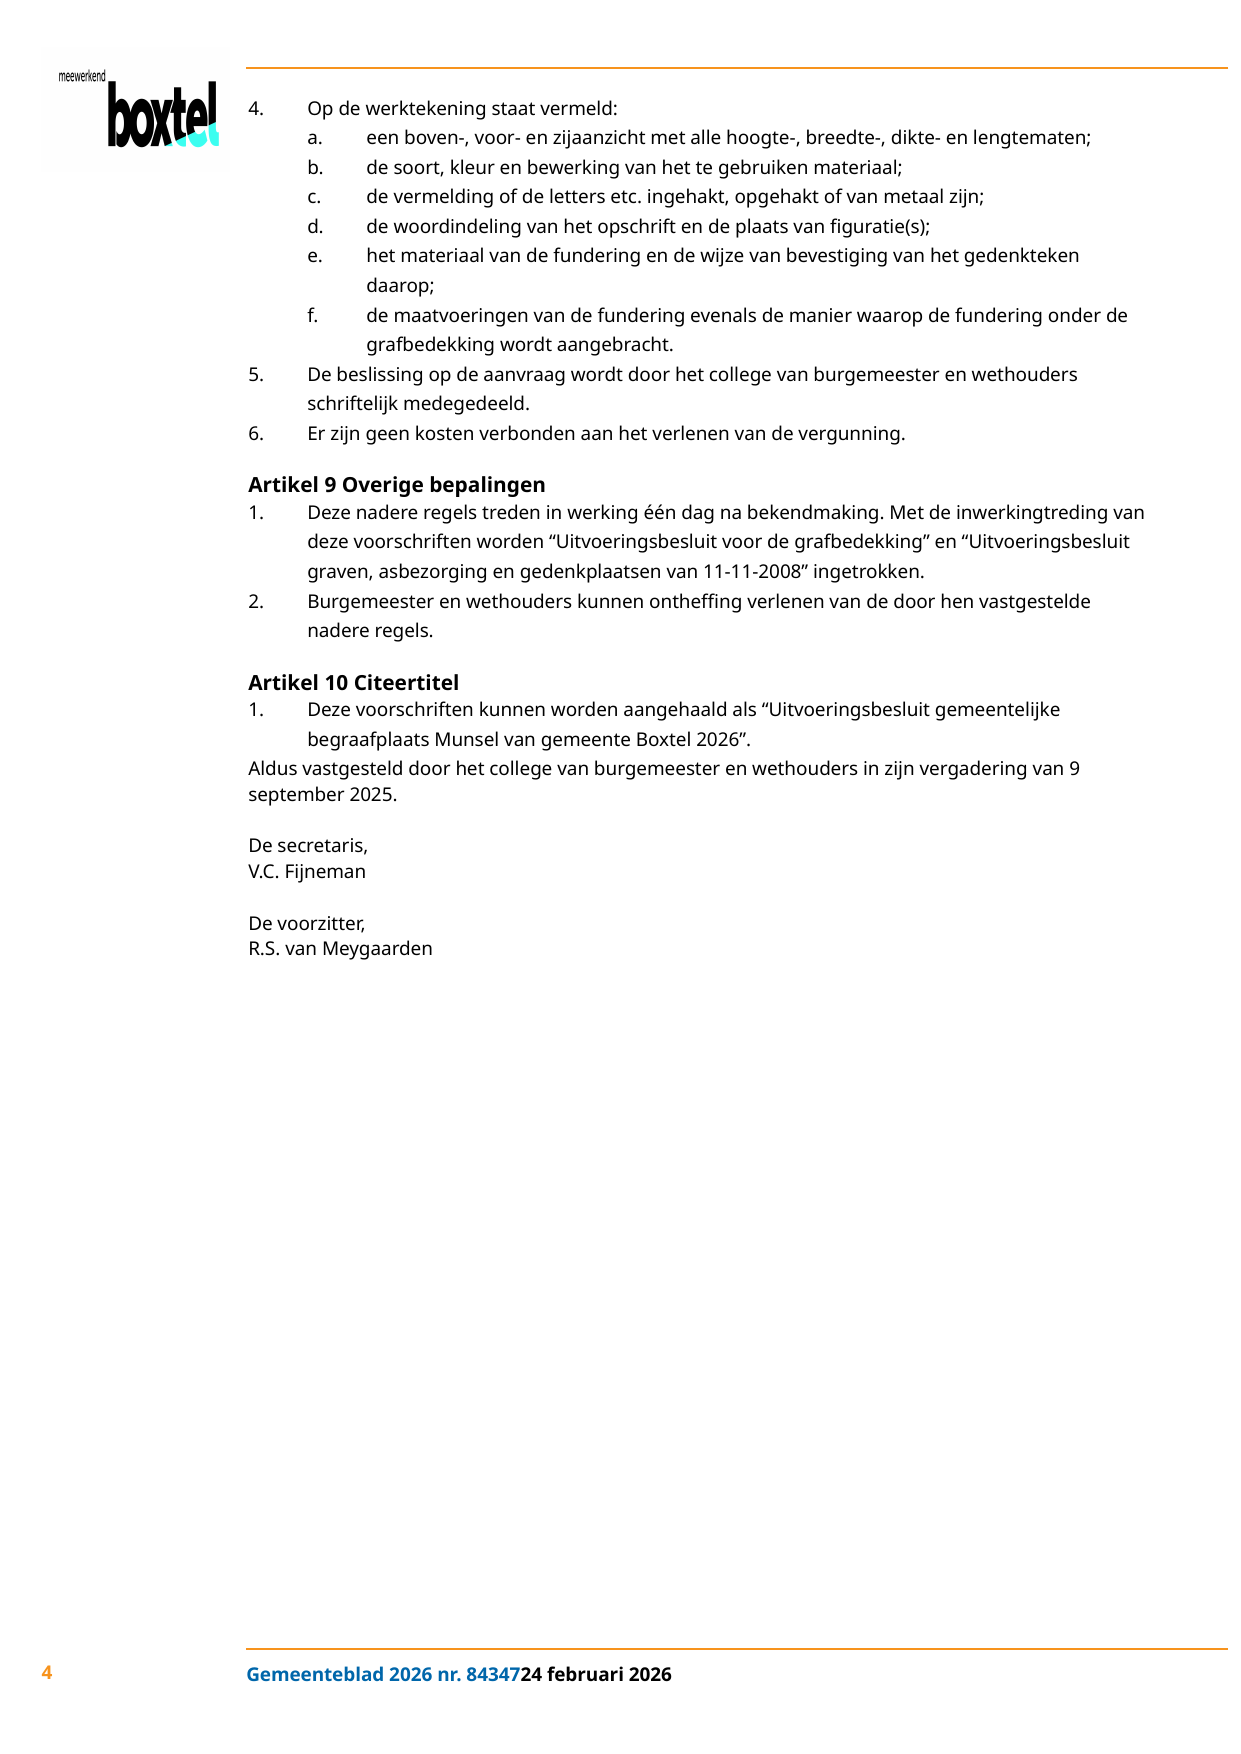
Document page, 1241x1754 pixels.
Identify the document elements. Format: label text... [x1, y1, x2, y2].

picture [41, 47, 231, 172]
list Deze nadere regels treden in werking één dag na bekendmaking. Met de inwerkingtreding van deze voorschriften worden “Uitvoeringsbesluit voor de grafbedekking” en “Uitvoeringsbesluit graven, asbezorging en gedenkplaatsen van 11-11-2008” ingetrokken. [248, 499, 1152, 584]
text De secretaris, [248, 833, 1152, 858]
text Artikel 9 Overige bepalingen [248, 471, 1152, 499]
text Artikel 10 Citeertitel [248, 668, 1152, 696]
list Er zijn geen kosten verbonden aan het verlenen van de vergunning. [248, 420, 1152, 446]
list Op de werktekening staat vermeld: [248, 95, 1152, 121]
list de vermelding of de letters etc. ingehakt, opgehakt of van metaal zijn; [307, 183, 1152, 209]
text V.C. Fijneman [248, 858, 1152, 884]
list een boven-, voor- en zijaanzicht met alle hoogte-, breedte-, dikte- en lengtematen; [307, 124, 1152, 150]
list de soort, kleur en bewerking van het te gebruiken materiaal; [307, 154, 1152, 180]
text R.S. van Meygaarden [248, 936, 1152, 961]
list Deze voorschriften kunnen worden aangehaald als “Uitvoeringsbesluit gemeentelijke begraafplaats Munsel van gemeente Boxtel 2026”. [248, 696, 1152, 752]
text De voorzitter, [248, 910, 1152, 936]
text Aldus vastgesteld door het college van burgemeester en wethouders in zijn vergadering van 9 september 2025. [248, 755, 1152, 807]
list De beslissing op de aanvraag wordt door het college van burgemeester en wethouders schriftelijk medegedeeld. [248, 361, 1152, 416]
list het materiaal van de fundering en de wijze van bevestiging van het gedenkteken daarop; [307, 243, 1152, 298]
list de maatvoeringen van de fundering evenals de manier waarop de fundering onder de grafbedekking wordt aangebracht. [307, 302, 1152, 357]
list de woordindeling van het opschrift en de plaats van figuratie(s); [307, 213, 1152, 239]
list Burgemeester en wethouders kunnen ontheffing verlenen van de door hen vastgestelde nadere regels. [248, 588, 1152, 643]
